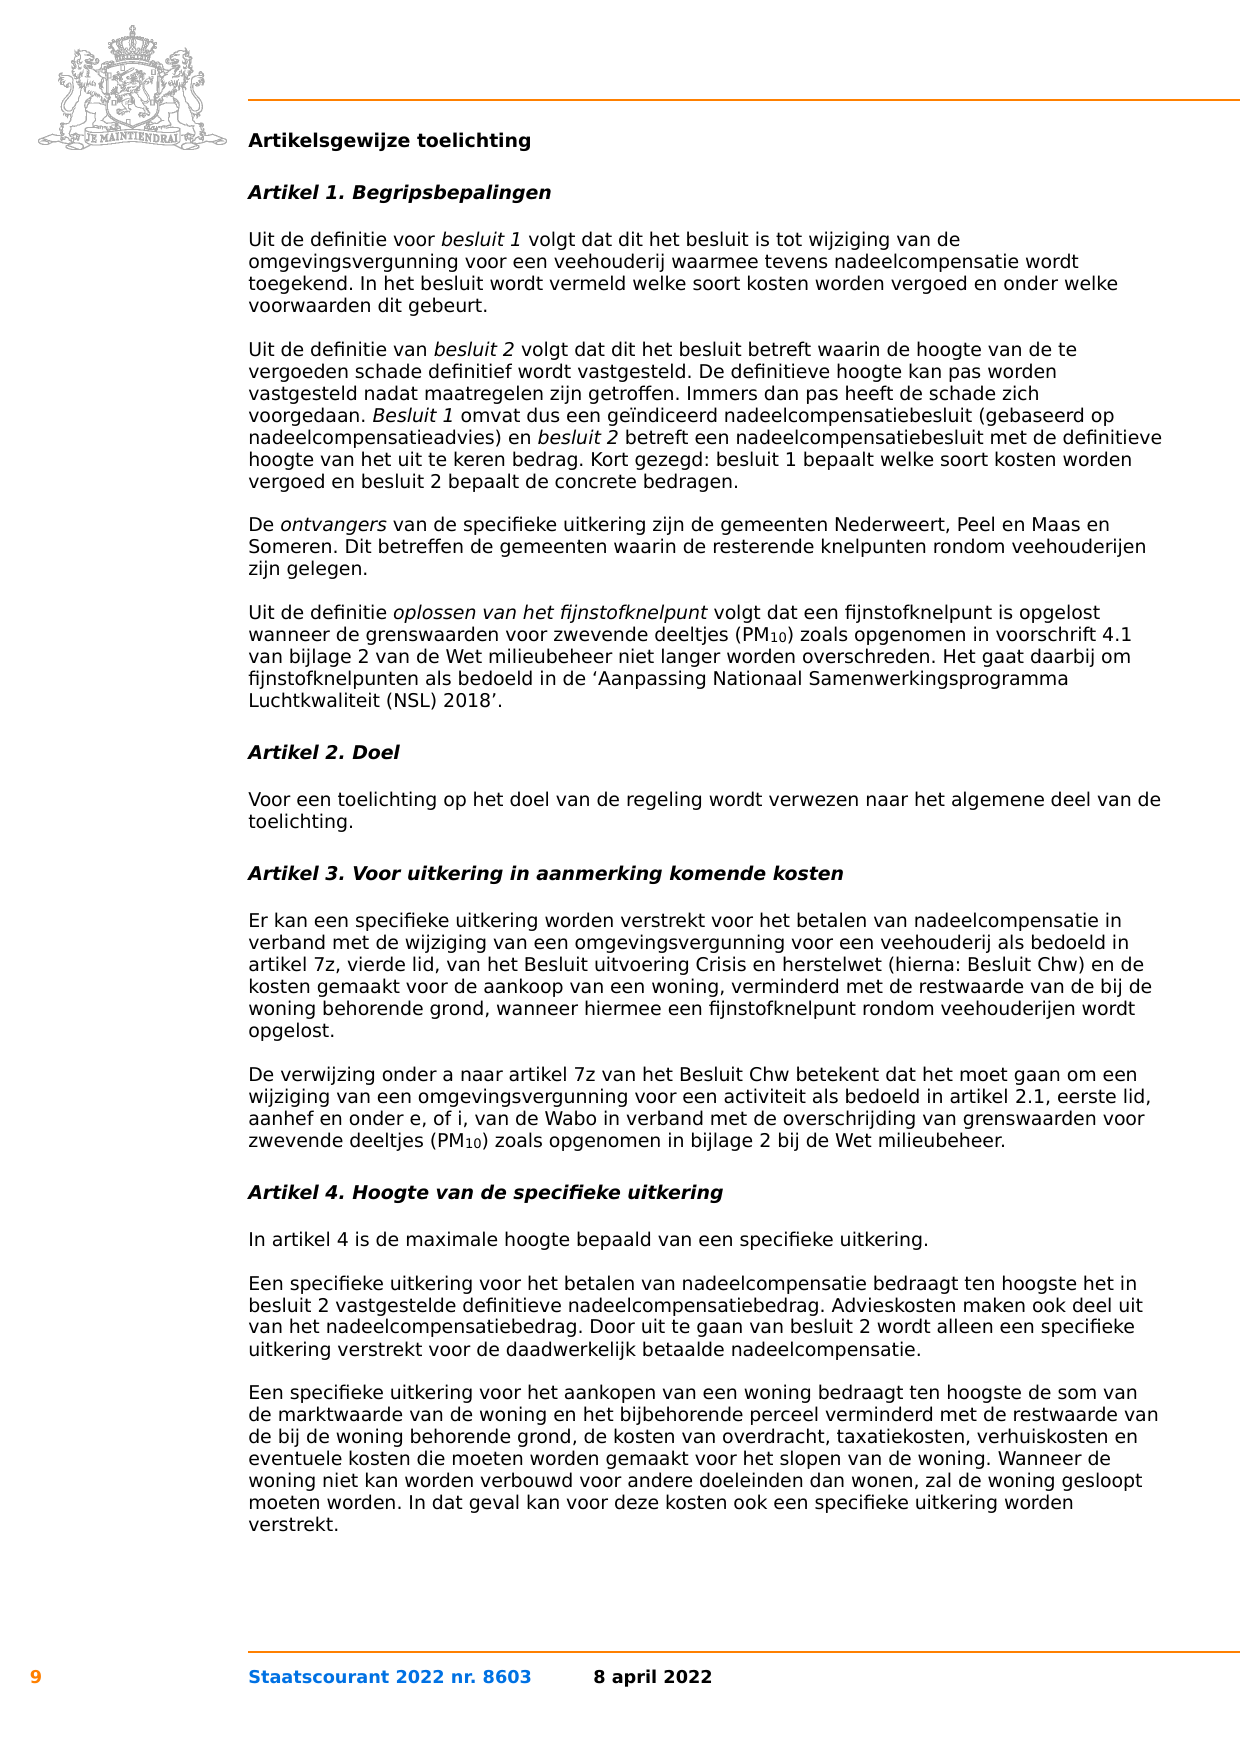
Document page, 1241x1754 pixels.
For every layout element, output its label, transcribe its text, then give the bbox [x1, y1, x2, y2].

subtitle Artikel 2. Doel [248, 742, 1163, 764]
text Er kan een specifieke uitkering worden verstrekt voor het betalen van nadeelcompensatie in verband met de wijziging van een omgevingsvergunning voor een veehouderij als bedoeld in artikel 7z, vierde lid, van het Besluit uitvoering Crisis en herstelwet (hierna: Besluit Chw) en de kosten gemaakt voor de aankoop van een woning, verminderd met de restwaarde van de bij de woning behorende grond, wanneer hiermee een fijnstofknelpunt rondom veehouderijen wordt opgelost. [248, 910, 1163, 1042]
text De verwijzing onder a naar artikel 7z van het Besluit Chw betekent dat het moet gaan om een wijziging van een omgevingsvergunning voor een activiteit als bedoeld in artikel 2.1, eerste lid, aanhef en onder e, of i, van de Wabo in verband met de overschrijding van grenswaarden voor zwevende deeltjes (PM10) zoals opgenomen in bijlage 2 bij de Wet milieubeheer. [248, 1064, 1163, 1152]
text De ontvangers van de specifieke uitkering zijn de gemeenten Nederweert, Peel en Maas en Someren. Dit betreffen de gemeenten waarin de resterende knelpunten rondom veehouderijen zijn gelegen. [248, 514, 1163, 580]
subtitle Artikel 1. Begripsbepalingen [248, 182, 1163, 204]
text Een specifieke uitkering voor het aankopen van een woning bedraagt ten hoogste de som van de marktwaarde van de woning en het bijbehorende perceel verminderd met de restwaarde van de bij de woning behorende grond, de kosten van overdracht, taxatiekosten, verhuiskosten en eventuele kosten die moeten worden gemaakt voor het slopen van de woning. Wanneer de woning niet kan worden verbouwd voor andere doeleinden dan wonen, zal de woning gesloopt moeten worden. In dat geval kan voor deze kosten ook een specifieke uitkering worden verstrekt. [248, 1382, 1163, 1536]
subtitle Artikelsgewijze toelichting [248, 130, 1163, 152]
picture [38, 25, 227, 150]
text Uit de definitie voor besluit 1 volgt dat dit het besluit is tot wijziging van de omgevingsvergunning voor een veehouderij waarmee tevens nadeelcompensatie wordt toegekend. In het besluit wordt vermeld welke soort kosten worden vergoed en onder welke voorwaarden dit gebeurt. [248, 229, 1163, 317]
text Uit de definitie van besluit 2 volgt dat dit het besluit betreft waarin de hoogte van de te vergoeden schade definitief wordt vastgesteld. De definitieve hoogte kan pas worden vastgesteld nadat maatregelen zijn getroffen. Immers dan pas heeft de schade zich voorgedaan. Besluit 1 omvat dus een geïndiceerd nadeelcompensatiebesluit (gebaseerd op nadeelcompensatieadvies) en besluit 2 betreft een nadeelcompensatiebesluit met de definitieve hoogte van het uit te keren bedrag. Kort gezegd: besluit 1 bepaalt welke soort kosten worden vergoed en besluit 2 bepaalt de concrete bedragen. [248, 339, 1163, 492]
text In artikel 4 is de maximale hoogte bepaald van een specifieke uitkering. [248, 1229, 1163, 1251]
subtitle Artikel 4. Hoogte van de specifieke uitkering [248, 1182, 1163, 1204]
text Uit de definitie oplossen van het fijnstofknelpunt volgt dat een fijnstofknelpunt is opgelost wanneer de grenswaarden voor zwevende deeltjes (PM10) zoals opgenomen in voorschrift 4.1 van bijlage 2 van de Wet milieubeheer niet langer worden overschreden. Het gaat daarbij om fijnstofknelpunten als bedoeld in de ‘Aanpassing Nationaal Samenwerkingsprogramma Luchtkwaliteit (NSL) 2018’. [248, 602, 1163, 712]
text Een specifieke uitkering voor het betalen van nadeelcompensatie bedraagt ten hoogste het in besluit 2 vastgestelde definitieve nadeelcompensatiebedrag. Advieskosten maken ook deel uit van het nadeelcompensatiebedrag. Door uit te gaan van besluit 2 wordt alleen een specifieke uitkering verstrekt voor de daadwerkelijk betaalde nadeelcompensatie. [248, 1272, 1163, 1360]
subtitle Artikel 3. Voor uitkering in aanmerking komende kosten [248, 863, 1163, 885]
text Voor een toelichting op het doel van de regeling wordt verwezen naar het algemene deel van de toelichting. [248, 789, 1163, 833]
